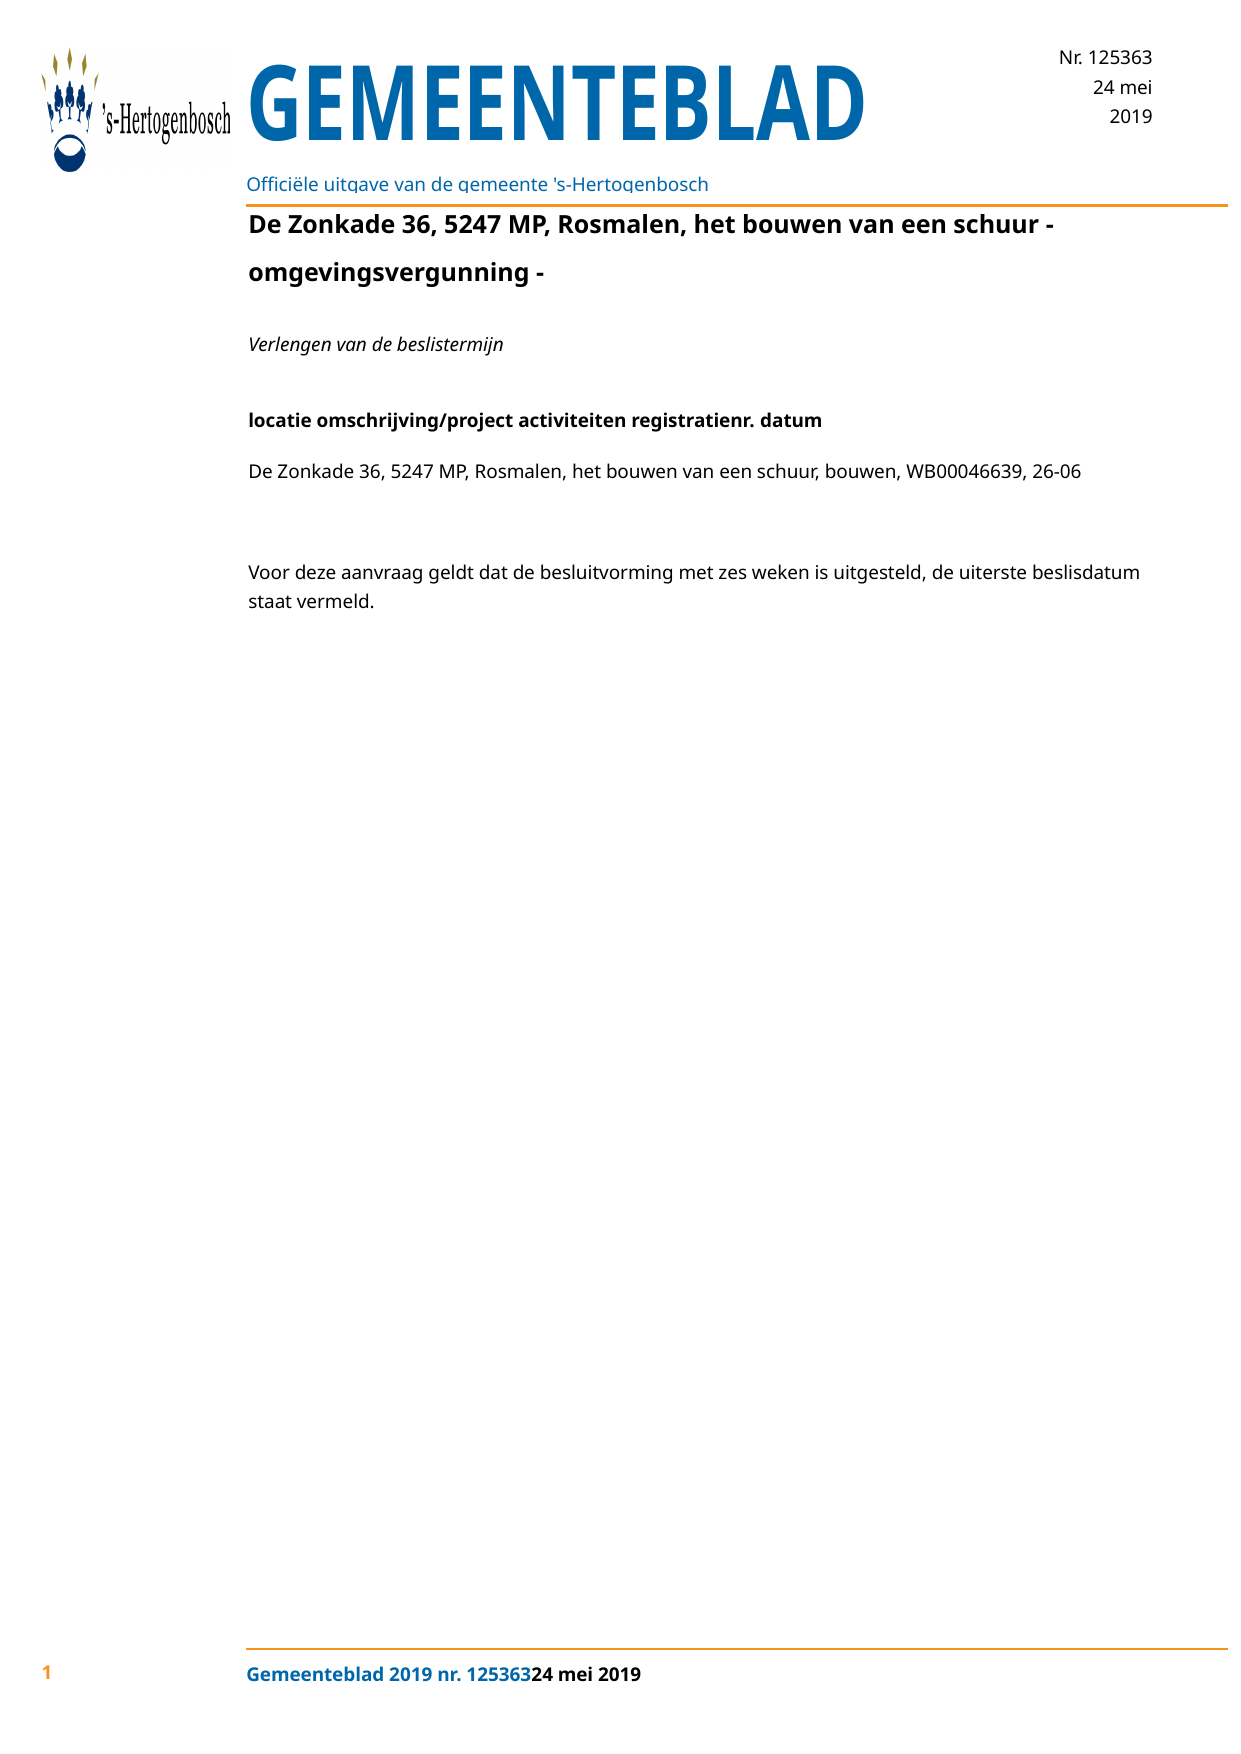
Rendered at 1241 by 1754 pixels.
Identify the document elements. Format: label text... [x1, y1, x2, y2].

text Verlengen van de beslistermijn [248, 331, 1152, 357]
text De Zonkade 36, 5247 MP, Rosmalen, het bouwen van een schuur - omgevingsvergunning - [248, 207, 1152, 288]
text Voor deze aanvraag geldt dat de besluitvorming met zes weken is uitgesteld, de uiterste beslisdatum staat vermeld. [248, 559, 1152, 614]
picture [41, 47, 231, 172]
text De Zonkade 36, 5247 MP, Rosmalen, het bouwen van een schuur, bouwen, WB00046639, 26-06 [248, 458, 1152, 484]
text locatie omschrijving/project activiteiten registratienr. datum [248, 408, 1152, 433]
